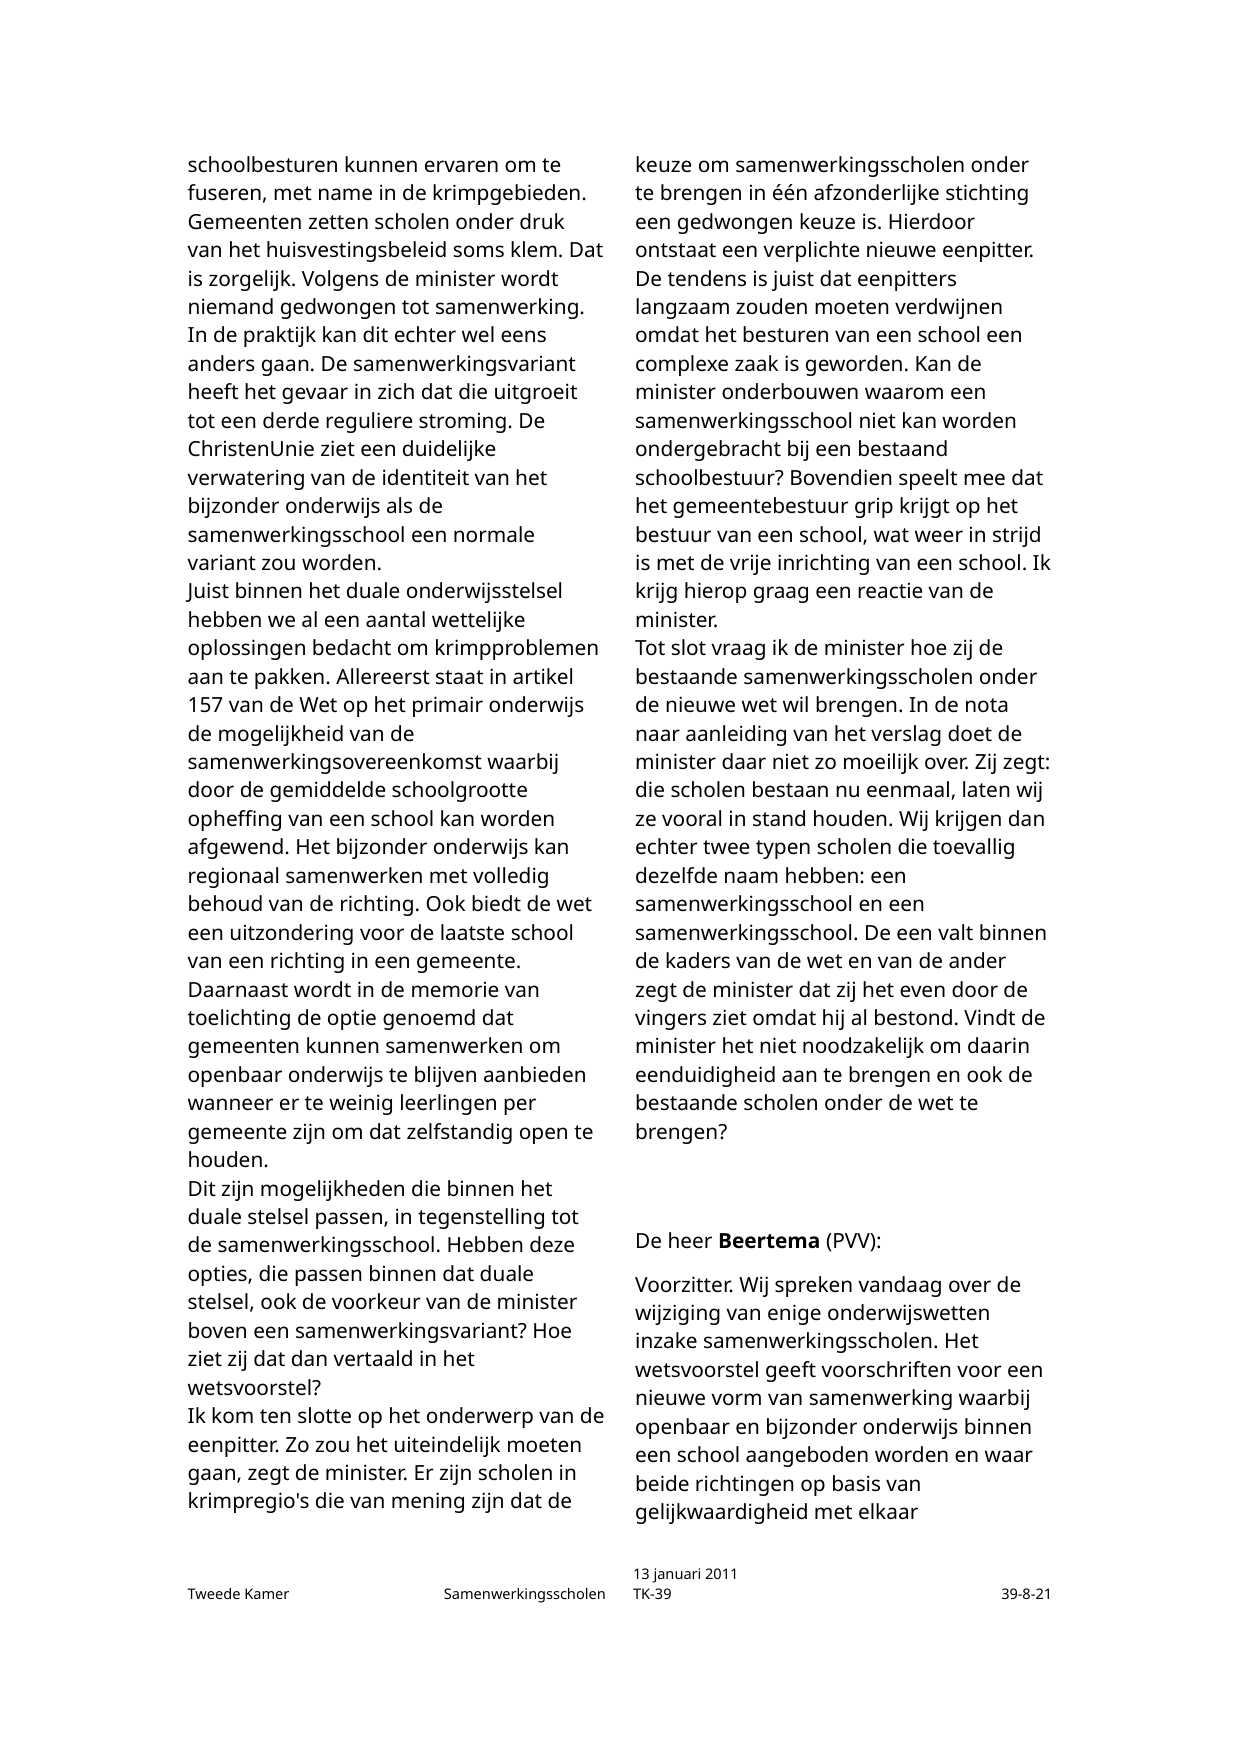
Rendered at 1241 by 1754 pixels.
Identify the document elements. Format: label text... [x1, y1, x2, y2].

text Juist binnen het duale onderwijsstelsel hebben we al een aantal wettelijke oplossingen bedacht om krimpproblemen aan te pakken. Allereerst staat in artikel 157 van de Wet op het primair onderwijs de mogelijkheid van de samenwerkingsovereenkomst waarbij door de gemiddelde schoolgrootte opheffing van een school kan worden afgewend. Het bijzonder onderwijs kan regionaal samenwerken met volledig behoud van de richting. Ook biedt de wet een uitzondering voor de laatste school van een richting in een gemeente. Daarnaast wordt in de memorie van toelichting de optie genoemd dat gemeenten kunnen samenwerken om openbaar onderwijs te blijven aanbieden wanneer er te weinig leerlingen per gemeente zijn om dat zelfstandig open te houden. [187, 577, 605, 1174]
text Tot slot vraag ik de minister hoe zij de bestaande samenwerkingsscholen onder de nieuwe wet wil brengen. In de nota naar aanleiding van het verslag doet de minister daar niet zo moeilijk over. Zij zegt: die scholen bestaan nu eenmaal, laten wij ze vooral in stand houden. Wij krijgen dan echter twee typen scholen die toevallig dezelfde naam hebben: een samenwerkingsschool en een samenwerkingsschool. De een valt binnen de kaders van de wet en van de ander zegt de minister dat zij het even door de vingers ziet omdat hij al bestond. Vindt de minister het niet noodzakelijk om daarin eenduidigheid aan te brengen en ook de bestaande scholen onder de wet te brengen? [635, 633, 1053, 1145]
text  [635, 1175, 1053, 1204]
text De heer Beertema (PVV): [635, 1226, 1053, 1255]
text Ik kom ten slotte op het onderwerp van de eenpitter. Zo zou het uiteindelijk moeten gaan, zegt de minister. Er zijn scholen in krimpregio's die van mening zijn dat de [187, 1401, 605, 1515]
text Dit zijn mogelijkheden die binnen het duale stelsel passen, in tegenstelling tot de samenwerkingsschool. Hebben deze opties, die passen binnen dat duale stelsel, ook de voorkeur van de minister boven een samenwerkingsvariant? Hoe ziet zij dat dan vertaald in het wetsvoorstel? [187, 1174, 605, 1401]
text keuze om samenwerkingsscholen onder te brengen in één afzonderlijke stichting een gedwongen keuze is. Hierdoor ontstaat een verplichte nieuwe eenpitter. De tendens is juist dat eenpitters langzaam zouden moeten verdwijnen omdat het besturen van een school een complexe zaak is geworden. Kan de minister onderbouwen waarom een samenwerkingsschool niet kan worden ondergebracht bij een bestaand schoolbestuur? Bovendien speelt mee dat het gemeentebestuur grip krijgt op het bestuur van een school, wat weer in strijd is met de vrije inrichting van een school. Ik krijg hierop graag een reactie van de minister. [635, 150, 1053, 633]
text schoolbesturen kunnen ervaren om te fuseren, met name in de krimpgebieden. Gemeenten zetten scholen onder druk van het huisvestingsbeleid soms klem. Dat is zorgelijk. Volgens de minister wordt niemand gedwongen tot samenwerking. In de praktijk kan dit echter wel eens anders gaan. De samenwerkingsvariant heeft het gevaar in zich dat die uitgroeit tot een derde reguliere stroming. De ChristenUnie ziet een duidelijke verwatering van de identiteit van het bijzonder onderwijs als de samenwerkingsschool een normale variant zou worden. [187, 150, 605, 577]
text Voorzitter. Wij spreken vandaag over de wijziging van enige onderwijswetten inzake samenwerkingsscholen. Het wetsvoorstel geeft voorschriften voor een nieuwe vorm van samenwerking waarbij openbaar en bijzonder onderwijs binnen een school aangeboden worden en waar beide richtingen op basis van gelijkwaardigheid met elkaar [635, 1270, 1053, 1526]
